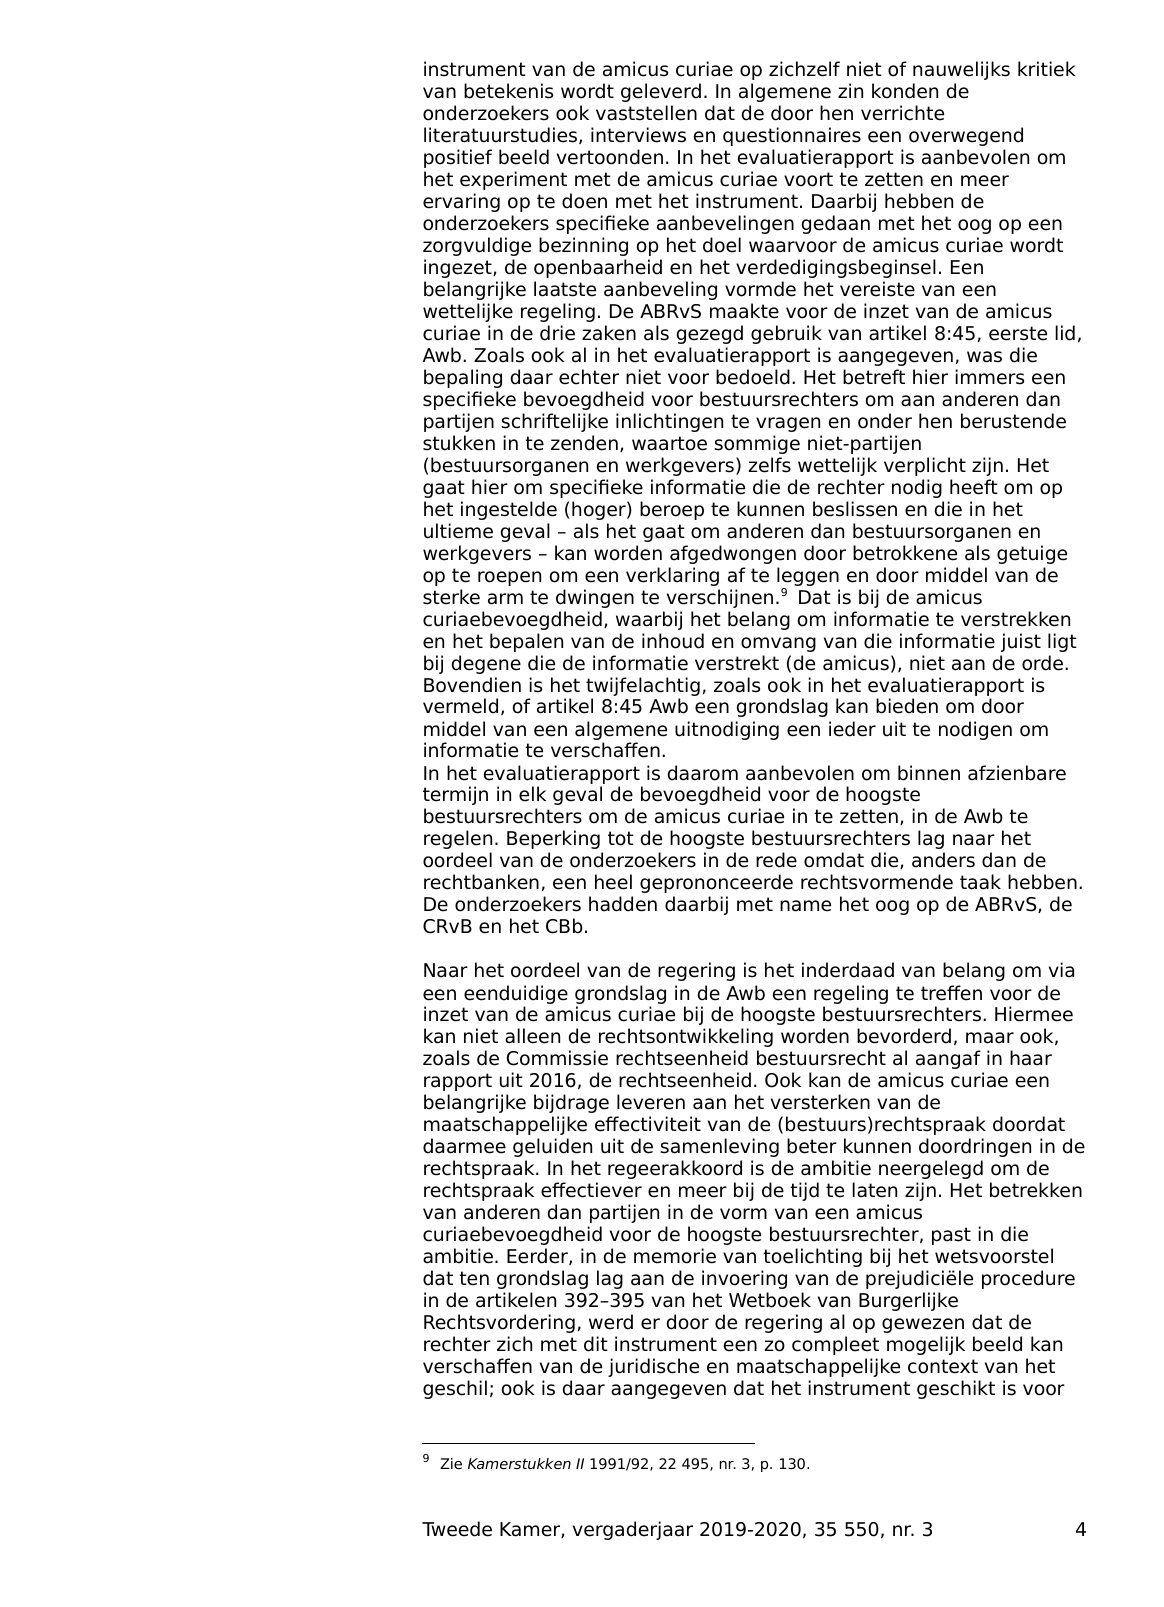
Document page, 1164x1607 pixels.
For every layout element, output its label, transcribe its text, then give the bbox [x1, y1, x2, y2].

text instrument van de amicus curiae op zichzelf niet of nauwelijks kritiek van betekenis wordt geleverd. In algemene zin konden de onderzoekers ook vaststellen dat de door hen verrichte literatuurstudies, interviews en questionnaires een overwegend positief beeld vertoonden. In het evaluatierapport is aanbevolen om het experiment met de amicus curiae voort te zetten en meer ervaring op te doen met het instrument. Daarbij hebben de onderzoekers specifieke aanbevelingen gedaan met het oog op een zorgvuldige bezinning op het doel waarvoor de amicus curiae wordt ingezet, de openbaarheid en het verdedigingsbeginsel. Een belangrijke laatste aanbeveling vormde het vereiste van een wettelijke regeling. De ABRvS maakte voor de inzet van de amicus curiae in de drie zaken als gezegd gebruik van artikel 8:45, eerste lid, Awb. Zoals ook al in het evaluatierapport is aangegeven, was die bepaling daar echter niet voor bedoeld. Het betreft hier immers een specifieke bevoegdheid voor bestuursrechters om aan anderen dan partijen schriftelijke inlichtingen te vragen en onder hen berustende stukken in te zenden, waartoe sommige niet-partijen (bestuursorganen en werkgevers) zelfs wettelijk verplicht zijn. Het gaat hier om specifieke informatie die de rechter nodig heeft om op het ingestelde (hoger) beroep te kunnen beslissen en die in het ultieme geval – als het gaat om anderen dan bestuursorganen en werkgevers – kan worden afgedwongen door betrokkene als getuige op te roepen om een verklaring af te leggen en door middel van de sterke arm te dwingen te verschijnen. Dat is bij de amicus curiaebevoegdheid, waarbij het belang om informatie te verstrekken en het bepalen van de inhoud en omvang van die informatie juist ligt bij degene die de informatie verstrekt (de amicus), niet aan de orde. Bovendien is het twijfelachtig, zoals ook in het evaluatierapport is vermeld, of artikel 8:45 Awb een grondslag kan bieden om door middel van een algemene uitnodiging een ieder uit te nodigen om informatie te verschaffen. [422, 59, 1087, 762]
text In het evaluatierapport is daarom aanbevolen om binnen afzienbare termijn in elk geval de bevoegdheid voor de hoogste bestuursrechters om de amicus curiae in te zetten, in de Awb te regelen. Beperking tot de hoogste bestuursrechters lag naar het oordeel van de onderzoekers in de rede omdat die, anders dan de rechtbanken, een heel geprononceerde rechtsvormende taak hebben. De onderzoekers hadden daarbij met name het oog op de ABRvS, de CRvB en het CBb. [422, 762, 1087, 938]
text Zie Kamerstukken II 1991/92, 22 495, nr. 3, p. 130. [422, 1452, 1087, 1474]
text Naar het oordeel van de regering is het inderdaad van belang om via een eenduidige grondslag in de Awb een regeling te treffen voor de inzet van de amicus curiae bij de hoogste bestuursrechters. Hiermee kan niet alleen de rechtsontwikkeling worden bevorderd, maar ook, zoals de Commissie rechtseenheid bestuursrecht al aangaf in haar rapport uit 2016, de rechtseenheid. Ook kan de amicus curiae een belangrijke bijdrage leveren aan het versterken van de maatschappelijke effectiviteit van de (bestuurs)rechtspraak doordat daarmee geluiden uit de samenleving beter kunnen doordringen in de rechtspraak. In het regeerakkoord is de ambitie neergelegd om de rechtspraak effectiever en meer bij de tijd te laten zijn. Het betrekken van anderen dan partijen in de vorm van een amicus curiaebevoegdheid voor de hoogste bestuursrechter, past in die ambitie. Eerder, in de memorie van toelichting bij het wetsvoorstel dat ten grondslag lag aan de invoering van de prejudiciële procedure in de artikelen 392–395 van het Wetboek van Burgerlijke Rechtsvordering, werd er door de regering al op gewezen dat de rechter zich met dit instrument een zo compleet mogelijk beeld kan verschaffen van de juridische en maatschappelijke context van het geschil; ook is daar aangegeven dat het instrument geschikt is voor [422, 960, 1087, 1400]
